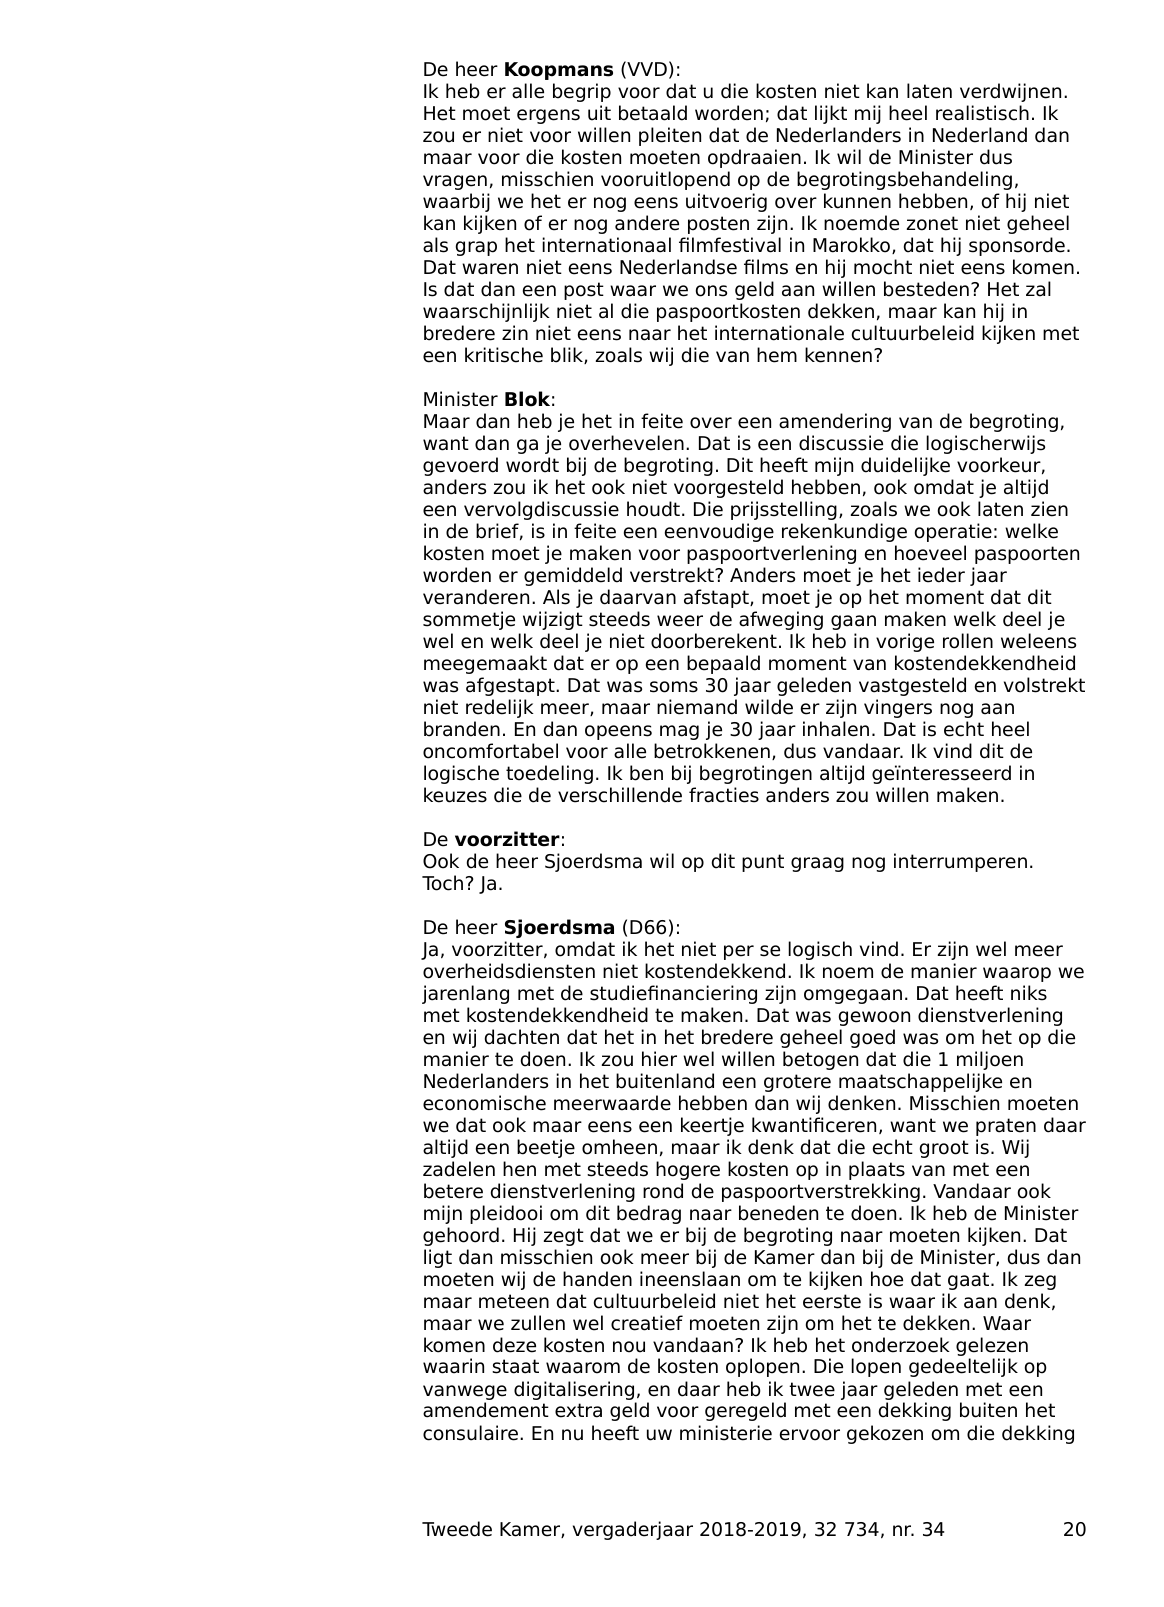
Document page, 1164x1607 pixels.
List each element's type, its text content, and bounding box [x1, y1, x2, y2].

text Ik heb er alle begrip voor dat u die kosten niet kan laten verdwijnen. Het moet ergens uit betaald worden; dat lijkt mij heel realistisch. Ik zou er niet voor willen pleiten dat de Nederlanders in Nederland dan maar voor die kosten moeten opdraaien. Ik wil de Minister dus vragen, misschien vooruitlopend op de begrotingsbehandeling, waarbij we het er nog eens uitvoerig over kunnen hebben, of hij niet kan kijken of er nog andere posten zijn. Ik noemde zonet niet geheel als grap het internationaal filmfestival in Marokko, dat hij sponsorde. Dat waren niet eens Nederlandse films en hij mocht niet eens komen. Is dat dan een post waar we ons geld aan willen besteden? Het zal waarschijnlijk niet al die paspoortkosten dekken, maar kan hij in bredere zin niet eens naar het internationale cultuurbeleid kijken met een kritische blik, zoals wij die van hem kennen? [422, 81, 1087, 367]
text Ook de heer Sjoerdsma wil op dit punt graag nog interrumperen. Toch? Ja. [422, 851, 1087, 895]
text De voorzitter: [422, 829, 1087, 851]
text Maar dan heb je het in feite over een amendering van de begroting, want dan ga je overhevelen. Dat is een discussie die logischerwijs gevoerd wordt bij de begroting. Dit heeft mijn duidelijke voorkeur, anders zou ik het ook niet voorgesteld hebben, ook omdat je altijd een vervolgdiscussie houdt. Die prijsstelling, zoals we ook laten zien in de brief, is in feite een eenvoudige rekenkundige operatie: welke kosten moet je maken voor paspoortverlening en hoeveel paspoorten worden er gemiddeld verstrekt? Anders moet je het ieder jaar veranderen. Als je daarvan afstapt, moet je op het moment dat dit sommetje wijzigt steeds weer de afweging gaan maken welk deel je wel en welk deel je niet doorberekent. Ik heb in vorige rollen weleens meegemaakt dat er op een bepaald moment van kostendekkendheid was afgestapt. Dat was soms 30 jaar geleden vastgesteld en volstrekt niet redelijk meer, maar niemand wilde er zijn vingers nog aan branden. En dan opeens mag je 30 jaar inhalen. Dat is echt heel oncomfortabel voor alle betrokkenen, dus vandaar. Ik vind dit de logische toedeling. Ik ben bij begrotingen altijd geïnteresseerd in keuzes die de verschillende fracties anders zou willen maken. [422, 411, 1087, 807]
text De heer Sjoerdsma (D66): [422, 917, 1087, 939]
text Ja, voorzitter, omdat ik het niet per se logisch vind. Er zijn wel meer overheidsdiensten niet kostendekkend. Ik noem de manier waarop we jarenlang met de studiefinanciering zijn omgegaan. Dat heeft niks met kostendekkendheid te maken. Dat was gewoon dienstverlening en wij dachten dat het in het bredere geheel goed was om het op die manier te doen. Ik zou hier wel willen betogen dat die 1 miljoen Nederlanders in het buitenland een grotere maatschappelijke en economische meerwaarde hebben dan wij denken. Misschien moeten we dat ook maar eens een keertje kwantificeren, want we praten daar altijd een beetje omheen, maar ik denk dat die echt groot is. Wij zadelen hen met steeds hogere kosten op in plaats van met een betere dienstverlening rond de paspoortverstrekking. Vandaar ook mijn pleidooi om dit bedrag naar beneden te doen. Ik heb de Minister gehoord. Hij zegt dat we er bij de begroting naar moeten kijken. Dat ligt dan misschien ook meer bij de Kamer dan bij de Minister, dus dan moeten wij de handen ineenslaan om te kijken hoe dat gaat. Ik zeg maar meteen dat cultuurbeleid niet het eerste is waar ik aan denk, maar we zullen wel creatief moeten zijn om het te dekken. Waar komen deze kosten nou vandaan? Ik heb het onderzoek gelezen waarin staat waarom de kosten oplopen. Die lopen gedeeltelijk op vanwege digitalisering, en daar heb ik twee jaar geleden met een amendement extra geld voor geregeld met een dekking buiten het consulaire. En nu heeft uw ministerie ervoor gekozen om die dekking [422, 939, 1087, 1444]
text De heer Koopmans (VVD): [422, 59, 1087, 81]
text Minister Blok: [422, 389, 1087, 411]
